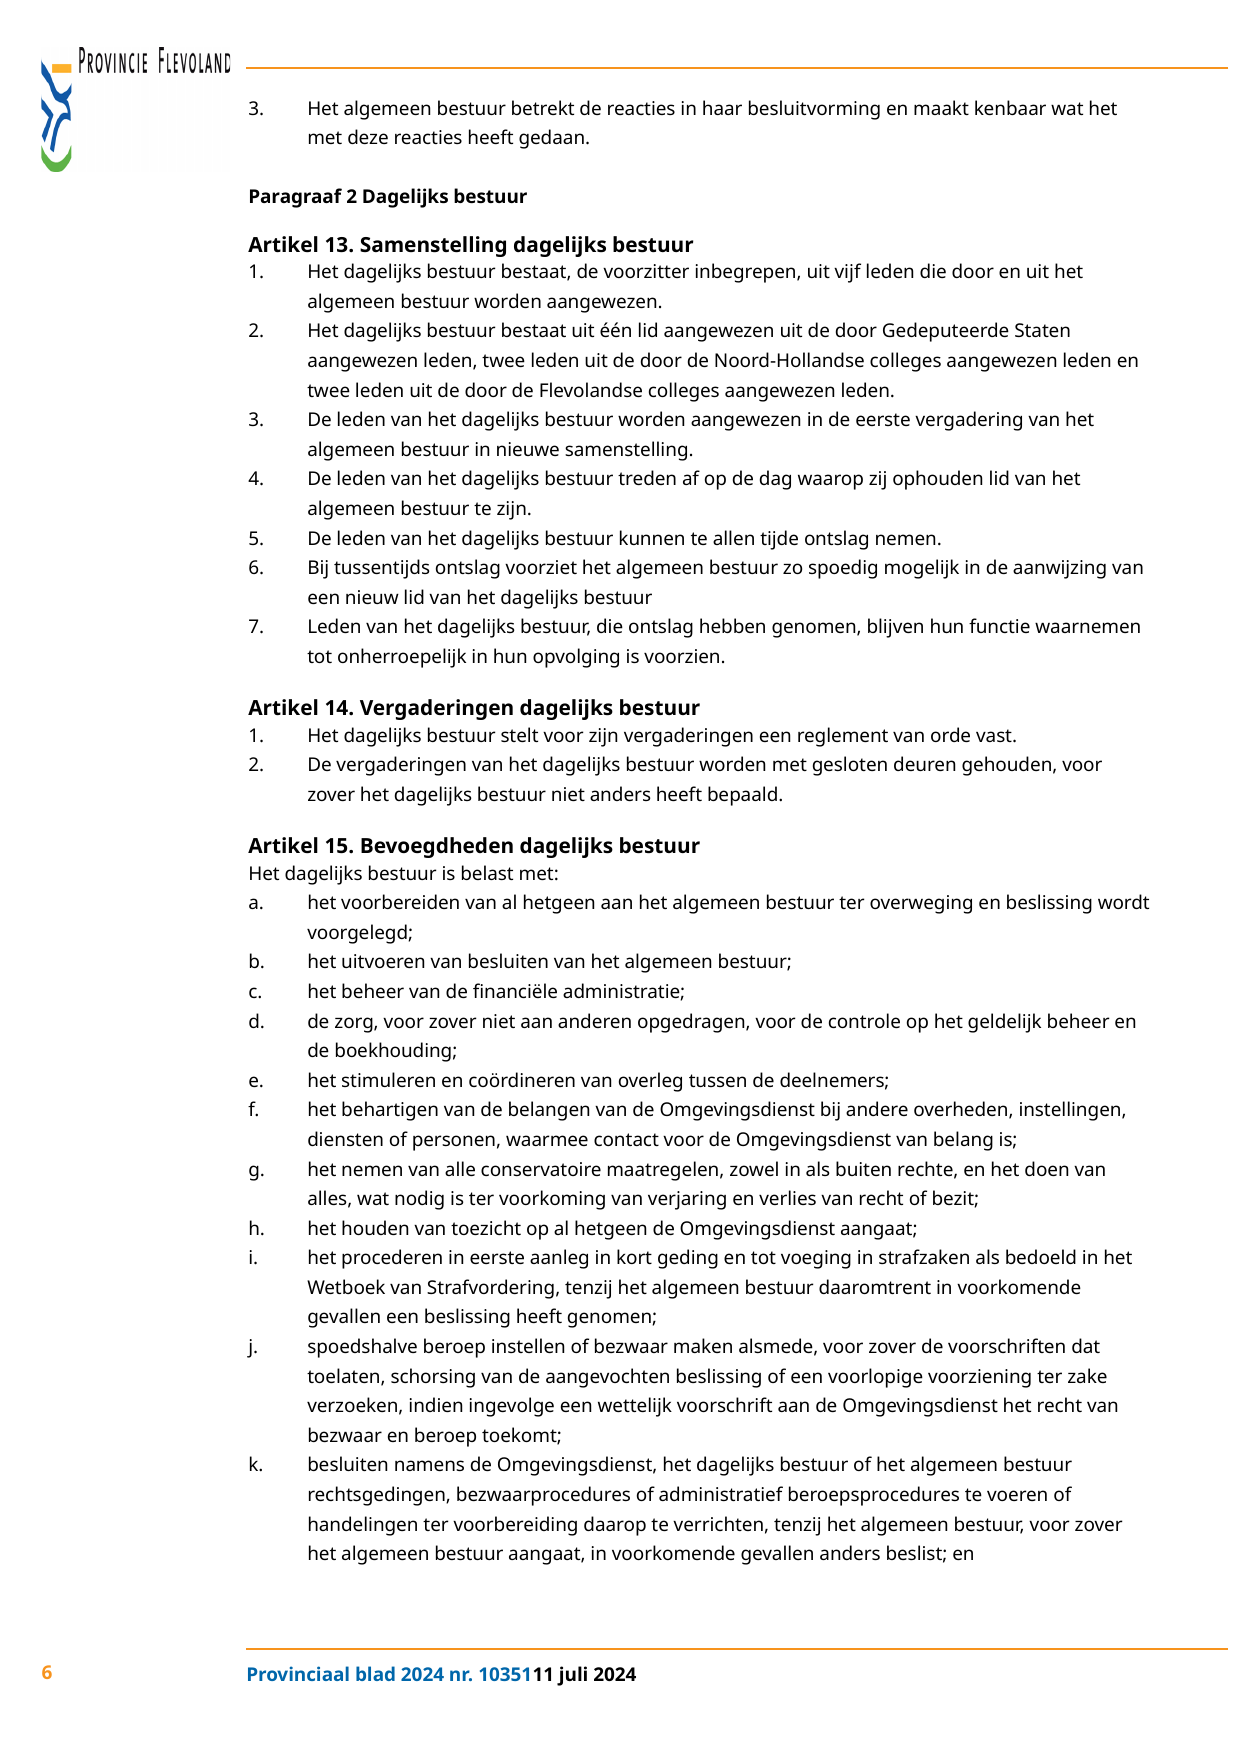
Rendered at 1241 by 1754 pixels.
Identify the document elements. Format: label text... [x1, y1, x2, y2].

list het houden van toezicht op al hetgeen de Omgevingsdienst aangaat; [248, 1215, 1152, 1241]
list De leden van het dagelijks bestuur kunnen te allen tijde ontslag nemen. [248, 525, 1152, 551]
list de zorg, voor zover niet aan anderen opgedragen, voor de controle op het geldelijk beheer en de boekhouding; [248, 1008, 1152, 1063]
list het uitvoeren van besluiten van het algemeen bestuur; [248, 949, 1152, 974]
text Artikel 15. Bevoegdheden dagelijks bestuur [248, 832, 1152, 860]
list het voorbereiden van al hetgeen aan het algemeen bestuur ter overweging en beslissing wordt voorgelegd; [248, 889, 1152, 945]
list Het dagelijks bestuur stelt voor zijn vergaderingen een reglement van orde vast. [248, 722, 1152, 748]
list Leden van het dagelijks bestuur, die ontslag hebben genomen, blijven hun functie waarnemen tot onherroepelijk in hun opvolging is voorzien. [248, 613, 1152, 669]
text Paragraaf 2 Dagelijks bestuur [248, 183, 1152, 209]
list het behartigen van de belangen van de Omgevingsdienst bij andere overheden, instellingen, diensten of personen, waarmee contact voor de Omgevingsdienst van belang is; [248, 1097, 1152, 1152]
text Artikel 14. Vergaderingen dagelijks bestuur [248, 693, 1152, 722]
text Artikel 13. Samenstelling dagelijks bestuur [248, 230, 1152, 258]
list het beheer van de financiële administratie; [248, 978, 1152, 1004]
list Bij tussentijds ontslag voorziet het algemeen bestuur zo spoedig mogelijk in de aanwijzing van een nieuw lid van het dagelijks bestuur [248, 554, 1152, 610]
list het nemen van alle conservatoire maatregelen, zowel in als buiten rechte, en het doen van alles, wat nodig is ter voorkoming van verjaring en verlies van recht of bezit; [248, 1156, 1152, 1211]
list Het dagelijks bestuur bestaat uit één lid aangewezen uit de door Gedeputeerde Staten aangewezen leden, twee leden uit de door de Noord-Hollandse colleges aangewezen leden en twee leden uit de door de Flevolandse colleges aangewezen leden. [248, 318, 1152, 403]
list De leden van het dagelijks bestuur treden af op de dag waarop zij ophouden lid van het algemeen bestuur te zijn. [248, 466, 1152, 521]
list het stimuleren en coördineren van overleg tussen de deelnemers; [248, 1067, 1152, 1093]
list De vergaderingen van het dagelijks bestuur worden met gesloten deuren gehouden, voor zover het dagelijks bestuur niet anders heeft bepaald. [248, 752, 1152, 807]
list spoedshalve beroep instellen of bezwaar maken alsmede, voor zover de voorschriften dat toelaten, schorsing van de aangevochten beslissing of een voorlopige voorziening ter zake verzoeken, indien ingevolge een wettelijk voorschrift aan de Omgevingsdienst het recht van bezwaar en beroep toekomt; [248, 1333, 1152, 1448]
list De leden van het dagelijks bestuur worden aangewezen in de eerste vergadering van het algemeen bestuur in nieuwe samenstelling. [248, 406, 1152, 462]
text Het dagelijks bestuur is belast met: [248, 860, 1152, 886]
list besluiten namens de Omgevingsdienst, het dagelijks bestuur of het algemeen bestuur rechtsgedingen, bezwaarprocedures of administratief beroepsprocedures te voeren of handelingen ter voorbereiding daarop te verrichten, tenzij het algemeen bestuur, voor zover het algemeen bestuur aangaat, in voorkomende gevallen anders beslist; en [248, 1452, 1152, 1566]
list het procederen in eerste aanleg in kort geding en tot voeging in strafzaken als bedoeld in het Wetboek van Strafvordering, tenzij het algemeen bestuur daaromtrent in voorkomende gevallen een beslissing heeft genomen; [248, 1244, 1152, 1329]
list Het algemeen bestuur betrekt de reacties in haar besluitvorming en maakt kenbaar wat het met deze reacties heeft gedaan. [248, 95, 1152, 150]
list Het dagelijks bestuur bestaat, de voorzitter inbegrepen, uit vijf leden die door en uit het algemeen bestuur worden aangewezen. [248, 258, 1152, 314]
picture [41, 47, 231, 172]
